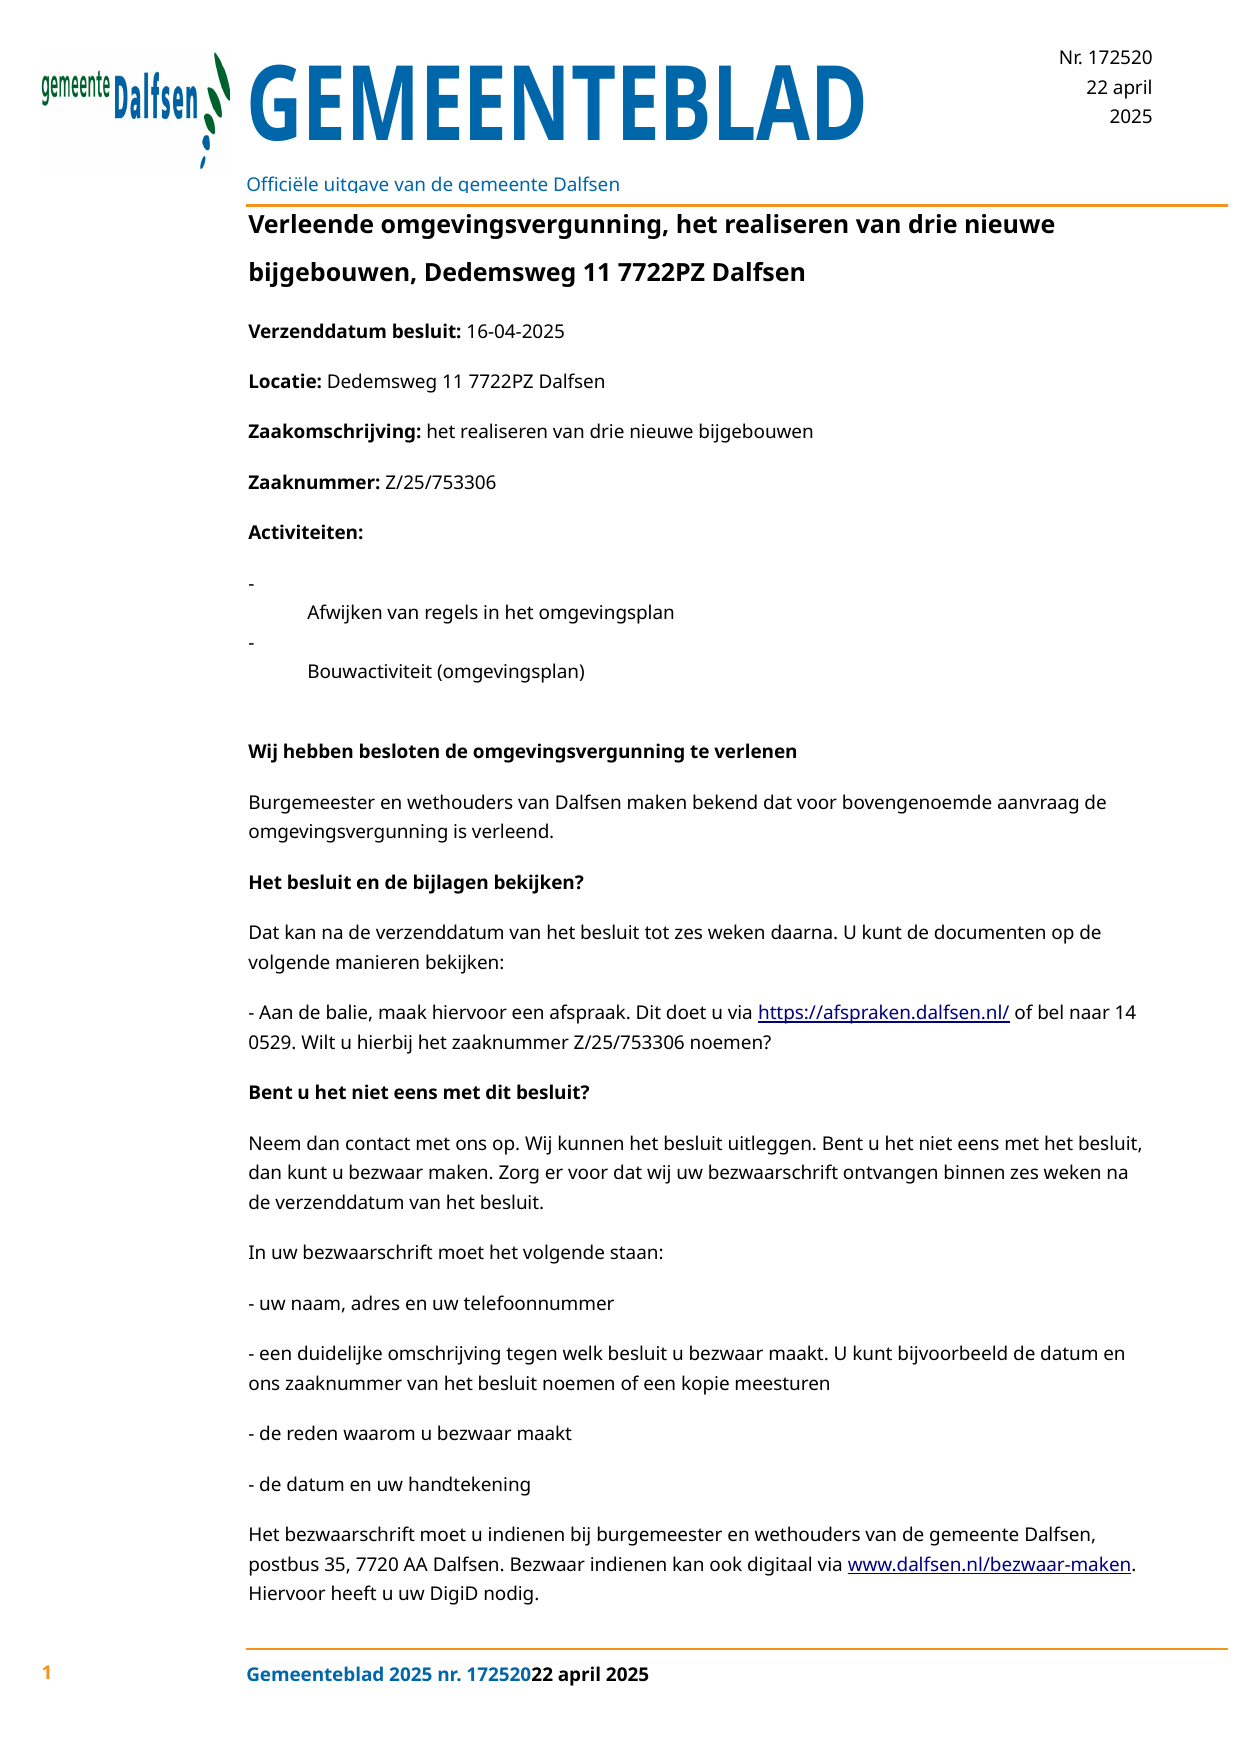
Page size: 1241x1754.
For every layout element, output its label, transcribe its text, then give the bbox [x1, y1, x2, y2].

text Bent u het niet eens met dit besluit? [248, 1079, 1152, 1105]
text - uw naam, adres en uw telefoonnummer [248, 1290, 1152, 1316]
text - Aan de balie, maak hiervoor een afspraak. Dit doet u via https://afspraken.dalfsen.nl/ of bel naar 14 0529. Wilt u hierbij het zaaknummer Z/25/753306 noemen? [248, 999, 1152, 1055]
text - een duidelijke omschrijving tegen welk besluit u bezwaar maakt. U kunt bijvoorbeeld de datum en ons zaaknummer van het besluit noemen of een kopie meesturen [248, 1340, 1152, 1396]
text Dat kan na de verzenddatum van het besluit tot zes weken daarna. U kunt de documenten op de volgende manieren bekijken: [248, 919, 1152, 975]
text - de datum en uw handtekening [248, 1471, 1152, 1497]
list Afwijken van regels in het omgevingsplan [248, 599, 1152, 625]
text Burgemeester en wethouders van Dalfsen maken bekend dat voor bovengenoemde aanvraag de omgevingsvergunning is verleend. [248, 789, 1152, 844]
text Zaaknummer: Z/25/753306 [248, 469, 1152, 495]
text In uw bezwaarschrift moet het volgende staan: [248, 1239, 1152, 1265]
text Het bezwaarschrift moet u indienen bij burgemeester en wethouders van de gemeente Dalfsen, postbus 35, 7720 AA Dalfsen. Bezwaar indienen kan ook digitaal via www.dalfsen.nl/bezwaar-maken. Hiervoor heeft u uw DigiD nodig. [248, 1521, 1152, 1606]
picture [41, 47, 231, 172]
text Zaakomschrijving: het realiseren van drie nieuwe bijgebouwen [248, 419, 1152, 444]
text - de reden waarom u bezwaar maakt [248, 1420, 1152, 1446]
text Neem dan contact met ons op. Wij kunnen het besluit uitleggen. Bent u het niet eens met het besluit, dan kunt u bezwaar maken. Zorg er voor dat wij uw bezwaarschrift ontvangen binnen zes weken na de verzenddatum van het besluit. [248, 1130, 1152, 1215]
text Wij hebben besloten de omgevingsvergunning te verlenen [248, 739, 1152, 764]
text Verleende omgevingsvergunning, het realiseren van drie nieuwe bijgebouwen, Dedemsweg 11 7722PZ Dalfsen [248, 207, 1152, 288]
text Het besluit en de bijlagen bekijken? [248, 869, 1152, 895]
text Activiteiten: [248, 519, 1152, 545]
text Locatie: Dedemsweg 11 7722PZ Dalfsen [248, 368, 1152, 394]
text Verzenddatum besluit: 16-04-2025 [248, 318, 1152, 344]
list Bouwactiviteit (omgevingsplan) [248, 659, 1152, 684]
